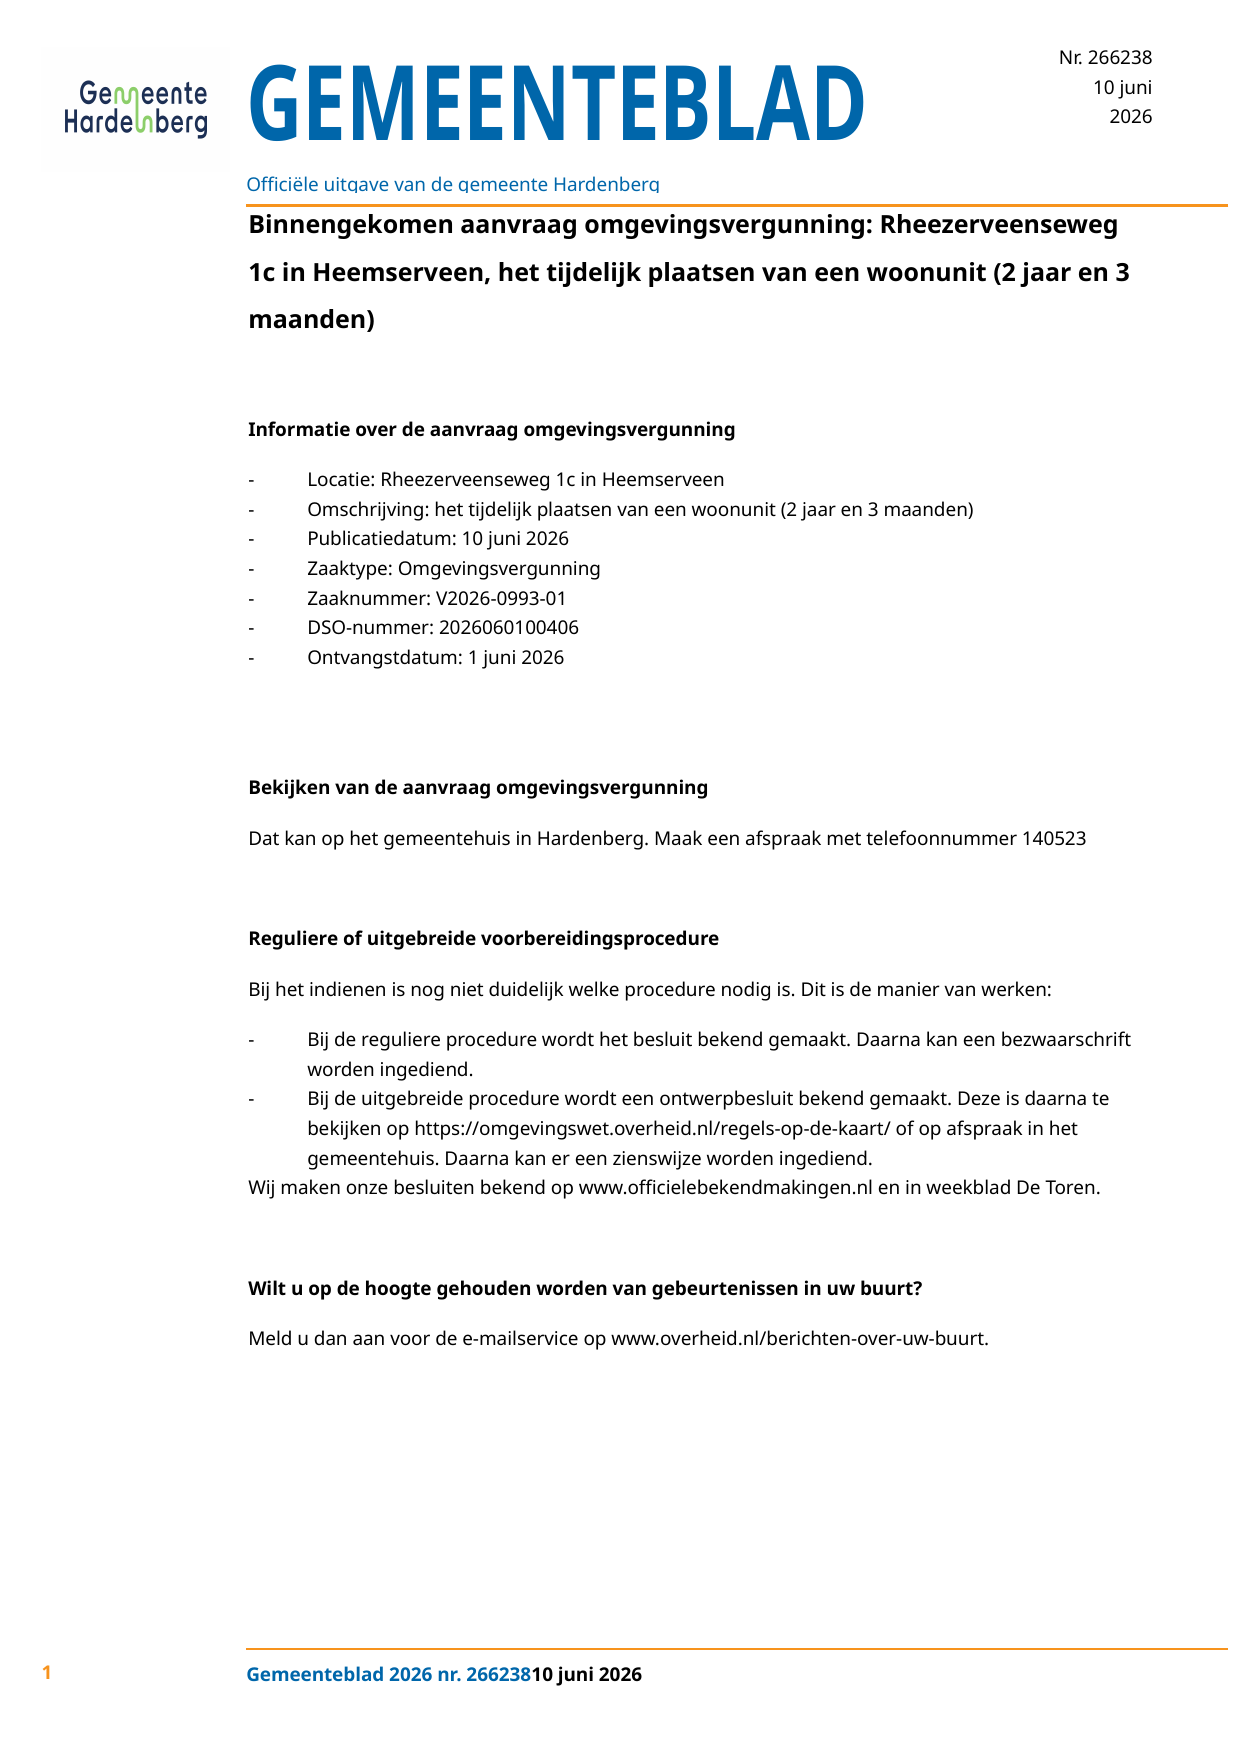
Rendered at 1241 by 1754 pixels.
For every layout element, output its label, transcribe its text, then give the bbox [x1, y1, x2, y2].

text Bekijken van de aanvraag omgevingsvergunning [248, 774, 1152, 800]
text Informatie over de aanvraag omgevingsvergunning [248, 416, 1152, 442]
list Omschrijving: het tijdelijk plaatsen van een woonunit (2 jaar en 3 maanden) [248, 496, 1152, 522]
text Meld u dan aan voor de e-mailservice op www.overheid.nl/berichten-over-uw-buurt. [248, 1326, 1152, 1351]
text Binnengekomen aanvraag omgevingsvergunning: Rheezerveenseweg 1c in Heemserveen, het tijdelijk plaatsen van een woonunit (2 jaar en 3 maanden) [248, 207, 1152, 336]
text Bij het indienen is nog niet duidelijk welke procedure nodig is. Dit is de manier van werken: [248, 976, 1152, 1002]
list Bij de uitgebreide procedure wordt een ontwerpbesluit bekend gemaakt. Deze is daarna te bekijken op https://omgevingswet.overheid.nl/regels-op-de-kaart/ of op afspraak in het gemeentehuis. Daarna kan er een zienswijze worden ingediend. [248, 1086, 1152, 1170]
text Wij maken onze besluiten bekend op www.officielebekendmakingen.nl en in weekblad De Toren. [248, 1174, 1152, 1200]
list Bij de reguliere procedure wordt het besluit bekend gemaakt. Daarna kan een bezwaarschrift worden ingediend. [248, 1026, 1152, 1082]
list Zaaknummer: V2026-0993-01 [248, 585, 1152, 610]
text Reguliere of uitgebreide voorbereidingsprocedure [248, 926, 1152, 951]
list Zaaktype: Omgevingsvergunning [248, 555, 1152, 581]
list Locatie: Rheezerveenseweg 1c in Heemserveen [248, 466, 1152, 492]
list DSO-nummer: 2026060100406 [248, 614, 1152, 640]
text Wilt u op de hoogte gehouden worden van gebeurtenissen in uw buurt? [248, 1275, 1152, 1301]
list Publicatiedatum: 10 juni 2026 [248, 526, 1152, 551]
text Dat kan op het gemeentehuis in Hardenberg. Maak een afspraak met telefoonnummer 140523 [248, 825, 1152, 850]
list Ontvangstdatum: 1 juni 2026 [248, 644, 1152, 669]
picture [41, 47, 231, 172]
